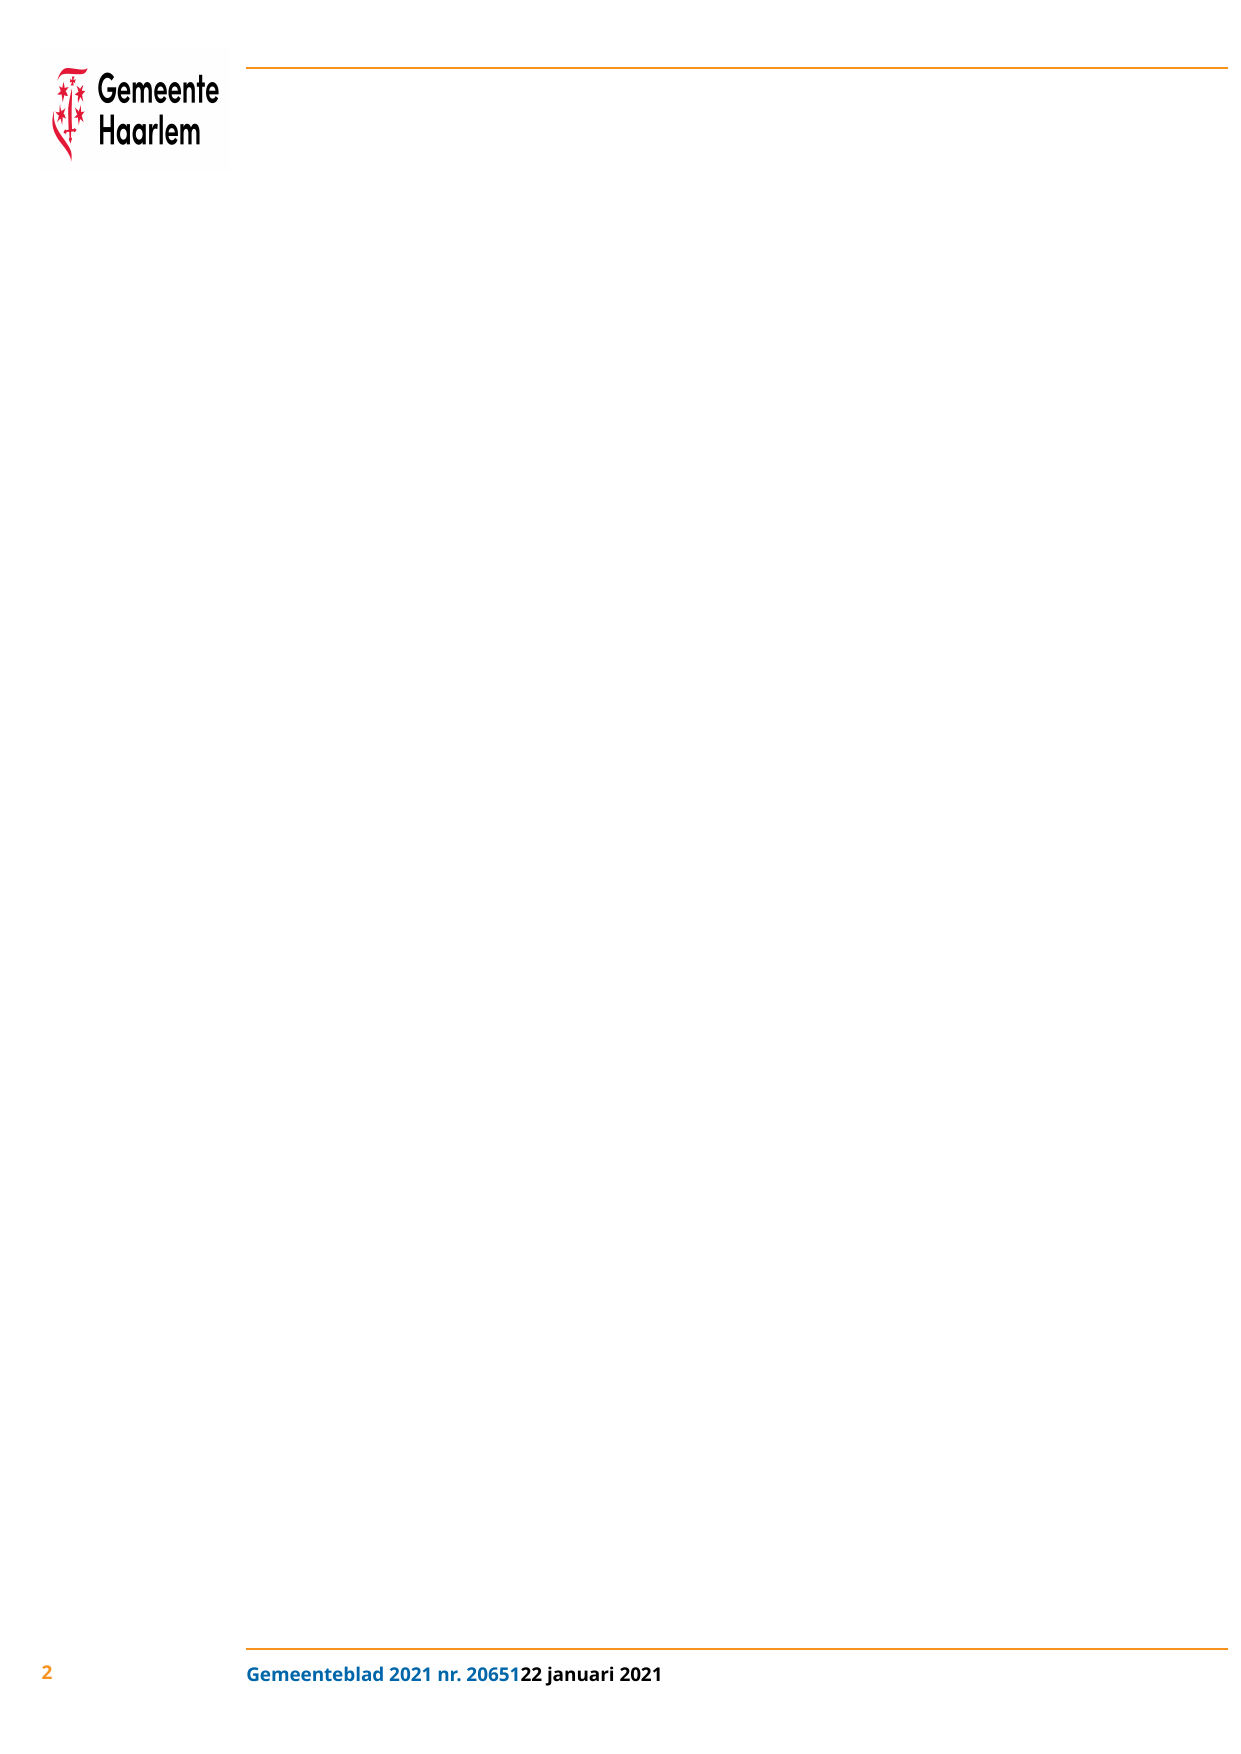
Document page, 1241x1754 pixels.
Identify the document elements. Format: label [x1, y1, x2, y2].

picture [41, 47, 231, 172]
